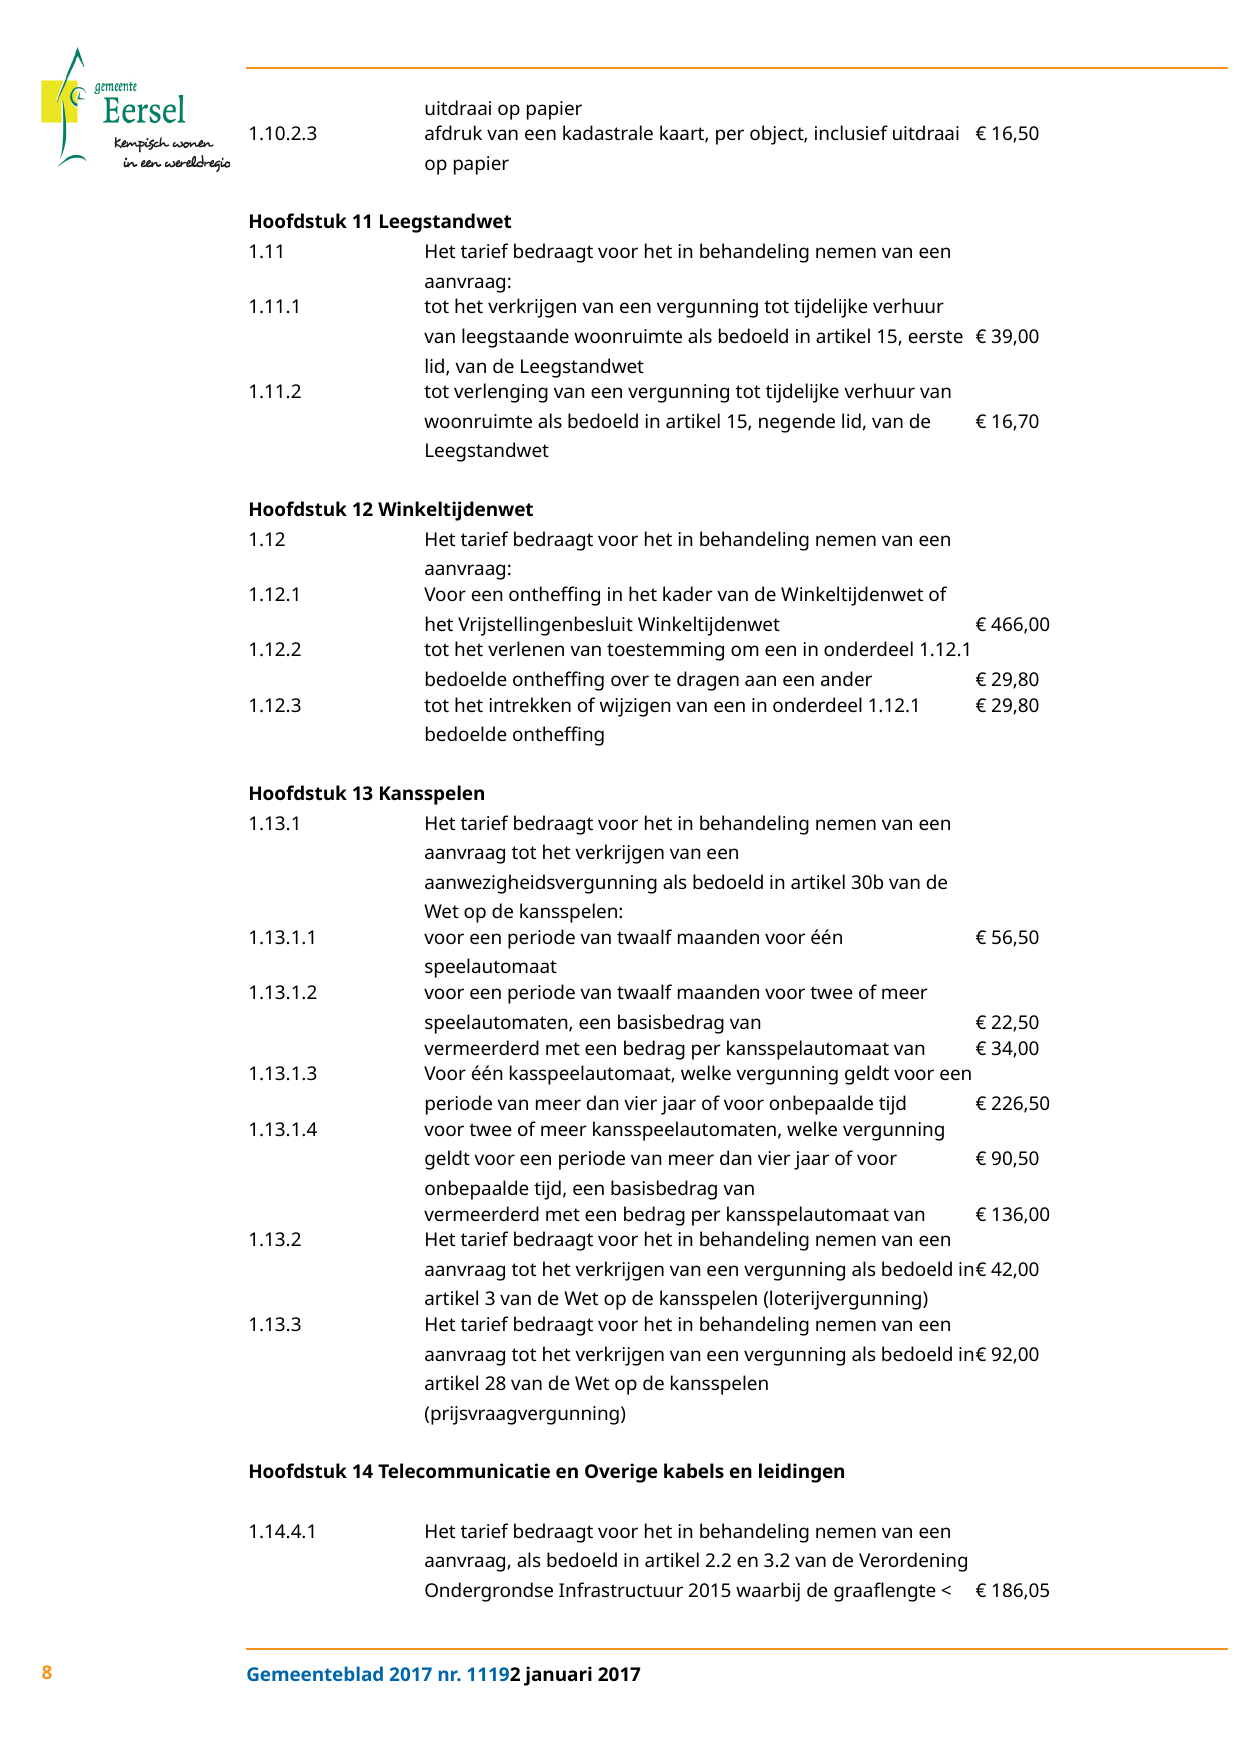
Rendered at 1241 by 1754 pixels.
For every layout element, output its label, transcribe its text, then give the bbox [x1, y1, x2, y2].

table_header 1.11 [248, 238, 424, 294]
table_cell 1.13.3 [248, 1311, 424, 1426]
table_cell [975, 95, 1152, 121]
table_header [975, 526, 1152, 581]
table_cell € 136,00 [975, 1201, 1152, 1226]
table_cell Het tarief bedraagt voor het in behandeling nemen van een aanvraag tot het verkrijgen van een vergunning als bedoeld in artikel 3 van de Wet op de kansspelen (loterijvergunning) [424, 1226, 975, 1311]
table_cell 1.13.1.3 [248, 1061, 424, 1116]
text Hoofdstuk 12 Winkeltijdenwet [248, 496, 1152, 522]
table_cell tot verlenging van een vergunning tot tijdelijke verhuur van woonruimte als bedoeld in artikel 15, negende lid, van de Leegstandwet [424, 379, 975, 463]
table_cell € 22,50 [975, 980, 1152, 1035]
table_cell € 16,70 [975, 379, 1152, 463]
table_cell uitdraai op papier [424, 95, 975, 121]
table_cell [248, 1201, 424, 1226]
table_cell 1.12.3 [248, 692, 424, 747]
table_cell € 90,50 [975, 1116, 1152, 1201]
table_cell Het tarief bedraagt voor het in behandeling nemen van een aanvraag tot het verkrijgen van een vergunning als bedoeld in artikel 28 van de Wet op de kansspelen (prijsvraagvergunning) [424, 1311, 975, 1426]
table_header Het tarief bedraagt voor het in behandeling nemen van een aanvraag tot het verkrijgen van een aanwezigheidsvergunning als bedoeld in artikel 30b van de Wet op de kansspelen: [424, 810, 975, 924]
table_cell 1.10.2.3 [248, 121, 424, 176]
table_cell tot het intrekken of wijzigen van een in onderdeel 1.12.1 bedoelde ontheffing [424, 692, 975, 747]
table_cell 1.13.2 [248, 1226, 424, 1311]
table_cell 1.12.1 [248, 581, 424, 637]
table_cell voor een periode van twaalf maanden voor één speelautomaat [424, 924, 975, 979]
table_header 1.14.4.1 [248, 1518, 424, 1603]
table_cell vermeerderd met een bedrag per kansspelautomaat van [424, 1035, 975, 1061]
table_cell € 39,00 [975, 294, 1152, 378]
table_cell € 34,00 [975, 1035, 1152, 1061]
table_cell 1.11.1 [248, 294, 424, 378]
table_cell € 226,50 [975, 1061, 1152, 1116]
table_cell 1.13.1.2 [248, 980, 424, 1035]
table_cell 1.12.2 [248, 637, 424, 692]
table_cell € 92,00 [975, 1311, 1152, 1426]
table_cell afdruk van een kadastrale kaart, per object, inclusief uitdraai op papier [424, 121, 975, 176]
table_cell [248, 95, 424, 121]
table_header 1.13.1 [248, 810, 424, 924]
table_cell [248, 1035, 424, 1061]
table_cell 1.11.2 [248, 379, 424, 463]
table_header € 186,05 [975, 1518, 1152, 1603]
text Hoofdstuk 11 Leegstandwet [248, 209, 1152, 234]
text Hoofdstuk 13 Kansspelen [248, 780, 1152, 806]
table_cell € 16,50 [975, 121, 1152, 176]
table_header Het tarief bedraagt voor het in behandeling nemen van een aanvraag, als bedoeld in artikel 2.2 en 3.2 van de Verordening Ondergrondse Infrastructuur 2015 waarbij de graaflengte < [424, 1518, 975, 1603]
table_cell Voor een ontheffing in het kader van de Winkeltijdenwet of het Vrijstellingenbesluit Winkeltijdenwet [424, 581, 975, 637]
table_cell tot het verlenen van toestemming om een in onderdeel 1.12.1 bedoelde ontheffing over te dragen aan een ander [424, 637, 975, 692]
table_cell vermeerderd met een bedrag per kansspelautomaat van [424, 1201, 975, 1226]
table_header Het tarief bedraagt voor het in behandeling nemen van een aanvraag: [424, 238, 975, 294]
table_cell € 29,80 [975, 637, 1152, 692]
table_cell € 42,00 [975, 1226, 1152, 1311]
table_header 1.12 [248, 526, 424, 581]
table_header [975, 238, 1152, 294]
table_cell voor een periode van twaalf maanden voor twee of meer speelautomaten, een basisbedrag van [424, 980, 975, 1035]
table_cell Voor één kasspeelautomaat, welke vergunning geldt voor een periode van meer dan vier jaar of voor onbepaalde tijd [424, 1061, 975, 1116]
table_cell € 466,00 [975, 581, 1152, 637]
table_cell € 56,50 [975, 924, 1152, 979]
text Hoofdstuk 14 Telecommunicatie en Overige kabels en leidingen [248, 1459, 1152, 1484]
table_cell 1.13.1.4 [248, 1116, 424, 1201]
table_cell voor twee of meer kansspeelautomaten, welke vergunning geldt voor een periode van meer dan vier jaar of voor onbepaalde tijd, een basisbedrag van [424, 1116, 975, 1201]
table_cell 1.13.1.1 [248, 924, 424, 979]
table_cell tot het verkrijgen van een vergunning tot tijdelijke verhuur van leegstaande woonruimte als bedoeld in artikel 15, eerste lid, van de Leegstandwet [424, 294, 975, 378]
table_cell € 29,80 [975, 692, 1152, 747]
table_header Het tarief bedraagt voor het in behandeling nemen van een aanvraag: [424, 526, 975, 581]
table_header [975, 810, 1152, 924]
picture [41, 47, 231, 172]
